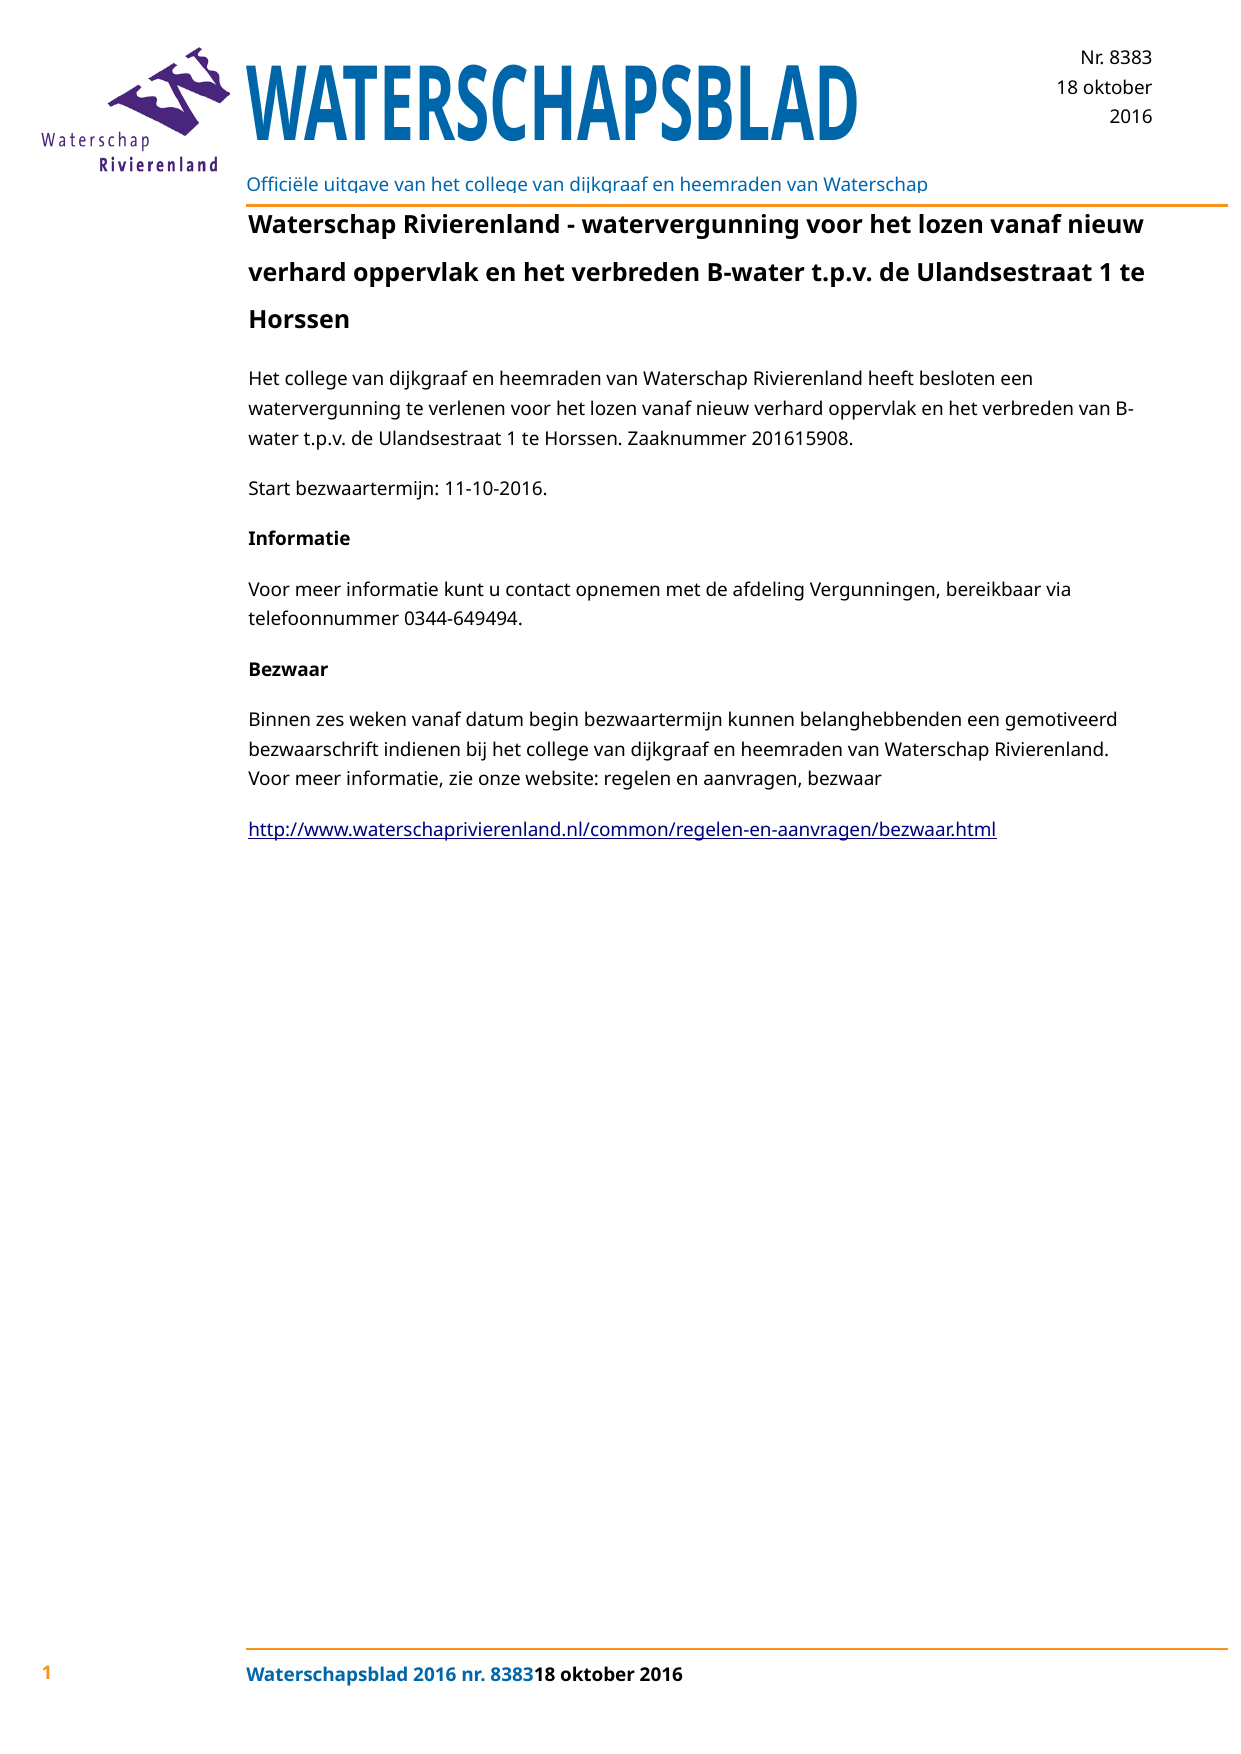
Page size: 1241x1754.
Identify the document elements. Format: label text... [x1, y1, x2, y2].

text Binnen zes weken vanaf datum begin bezwaartermijn kunnen belanghebbenden een gemotiveerd bezwaarschrift indienen bij het college van dijkgraaf en heemraden van Waterschap Rivierenland. Voor meer informatie, zie onze website: regelen en aanvragen, bezwaar [248, 706, 1152, 791]
text http://www.waterschaprivierenland.nl/common/regelen-en-aanvragen/bezwaar.html [248, 816, 1152, 842]
text Informatie [248, 526, 1152, 551]
text Het college van dijkgraaf en heemraden van Waterschap Rivierenland heeft besloten een watervergunning te verlenen voor het lozen vanaf nieuw verhard oppervlak en het verbreden van B-water t.p.v. de Ulandsestraat 1 te Horssen. Zaaknummer 201615908. [248, 366, 1152, 450]
text Voor meer informatie kunt u contact opnemen met de afdeling Vergunningen, bereikbaar via telefoonnummer 0344-649494. [248, 576, 1152, 631]
text Waterschap Rivierenland - watervergunning voor het lozen vanaf nieuw verhard oppervlak en het verbreden B-water t.p.v. de Ulandsestraat 1 te Horssen [248, 207, 1152, 336]
text Bezwaar [248, 656, 1152, 682]
text Start bezwaartermijn: 11-10-2016. [248, 475, 1152, 501]
picture [41, 47, 231, 172]
